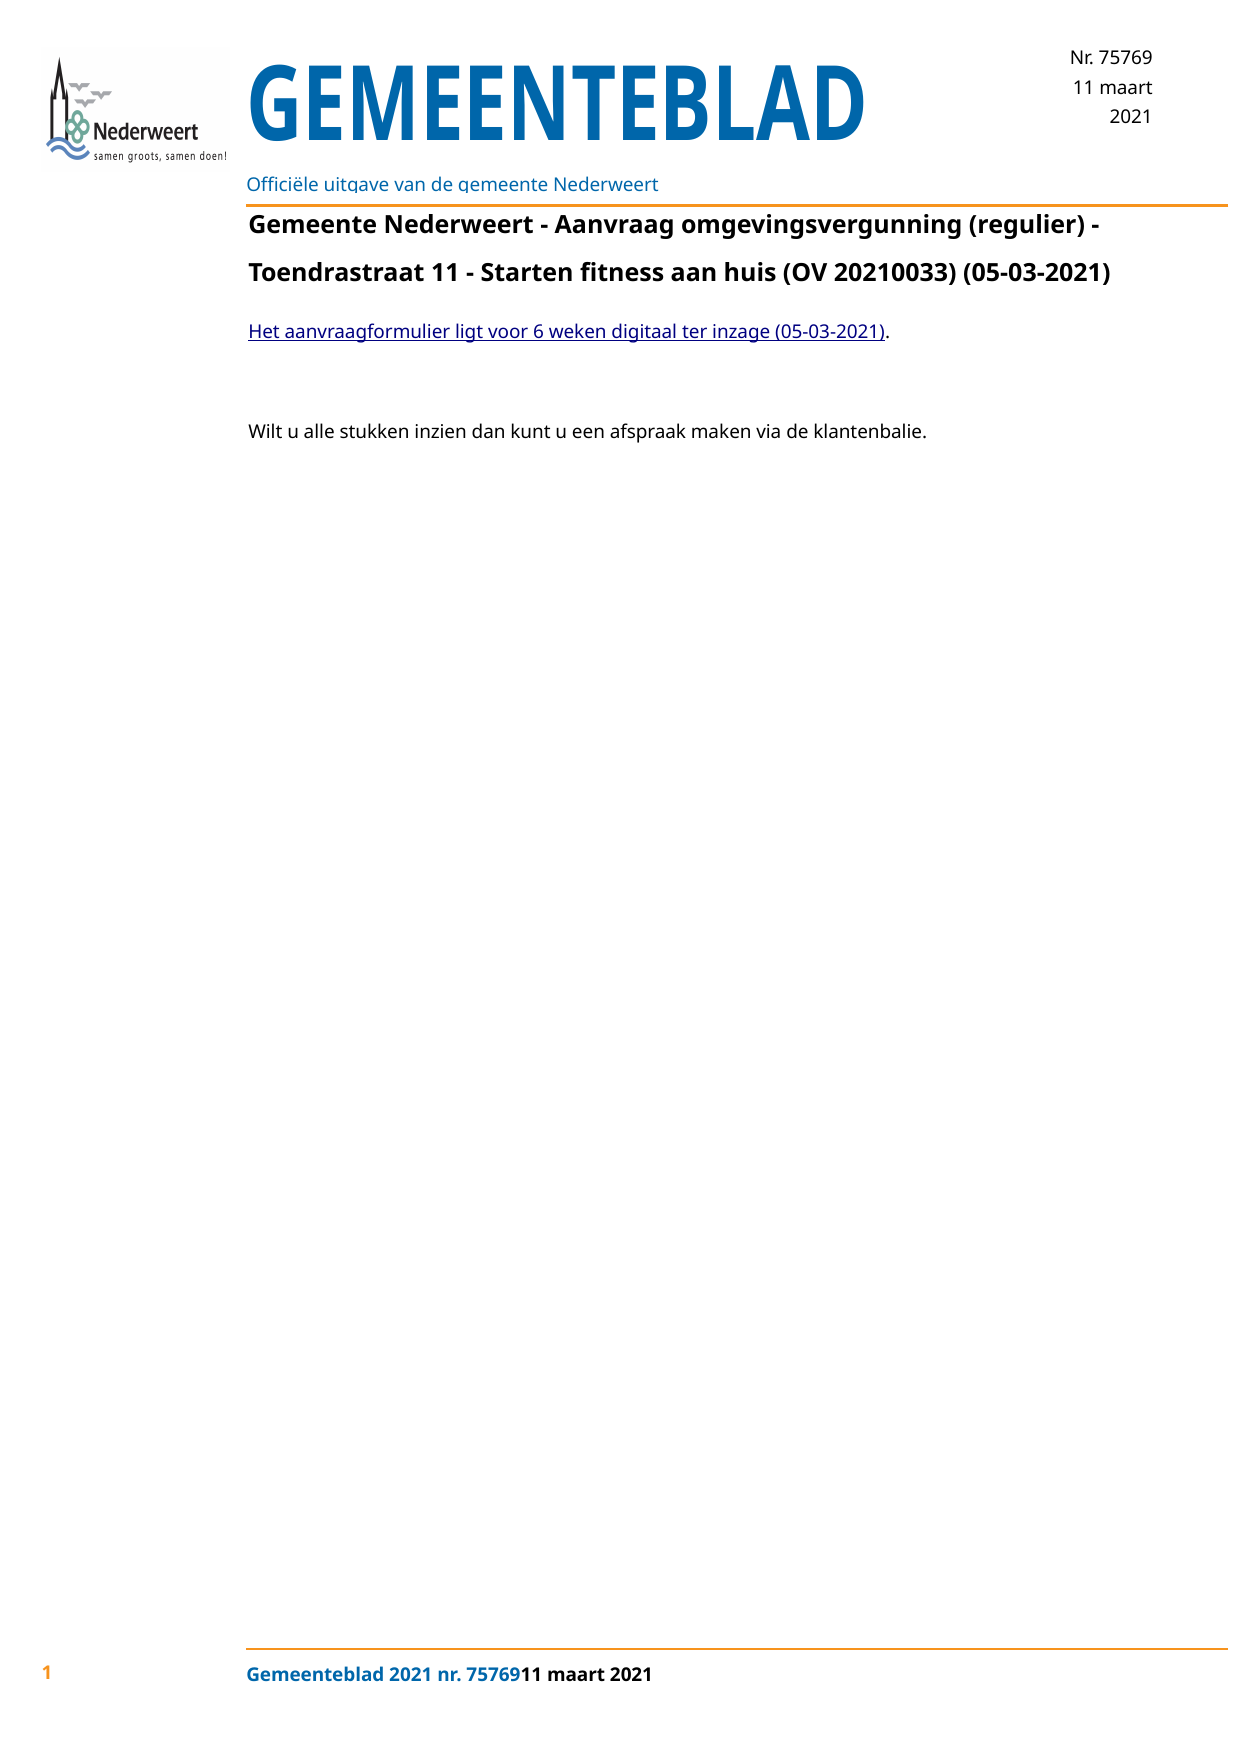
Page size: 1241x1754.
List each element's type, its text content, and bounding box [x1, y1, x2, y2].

text Wilt u alle stukken inzien dan kunt u een afspraak maken via de klantenbalie. [248, 419, 1152, 444]
text Het aanvraagformulier ligt voor 6 weken digitaal ter inzage (05-03-2021). [248, 318, 1152, 344]
text Gemeente Nederweert - Aanvraag omgevingsvergunning (regulier) - Toendrastraat 11 - Starten fitness aan huis (OV 20210033) (05-03-2021) [248, 207, 1152, 288]
picture [41, 47, 231, 172]
